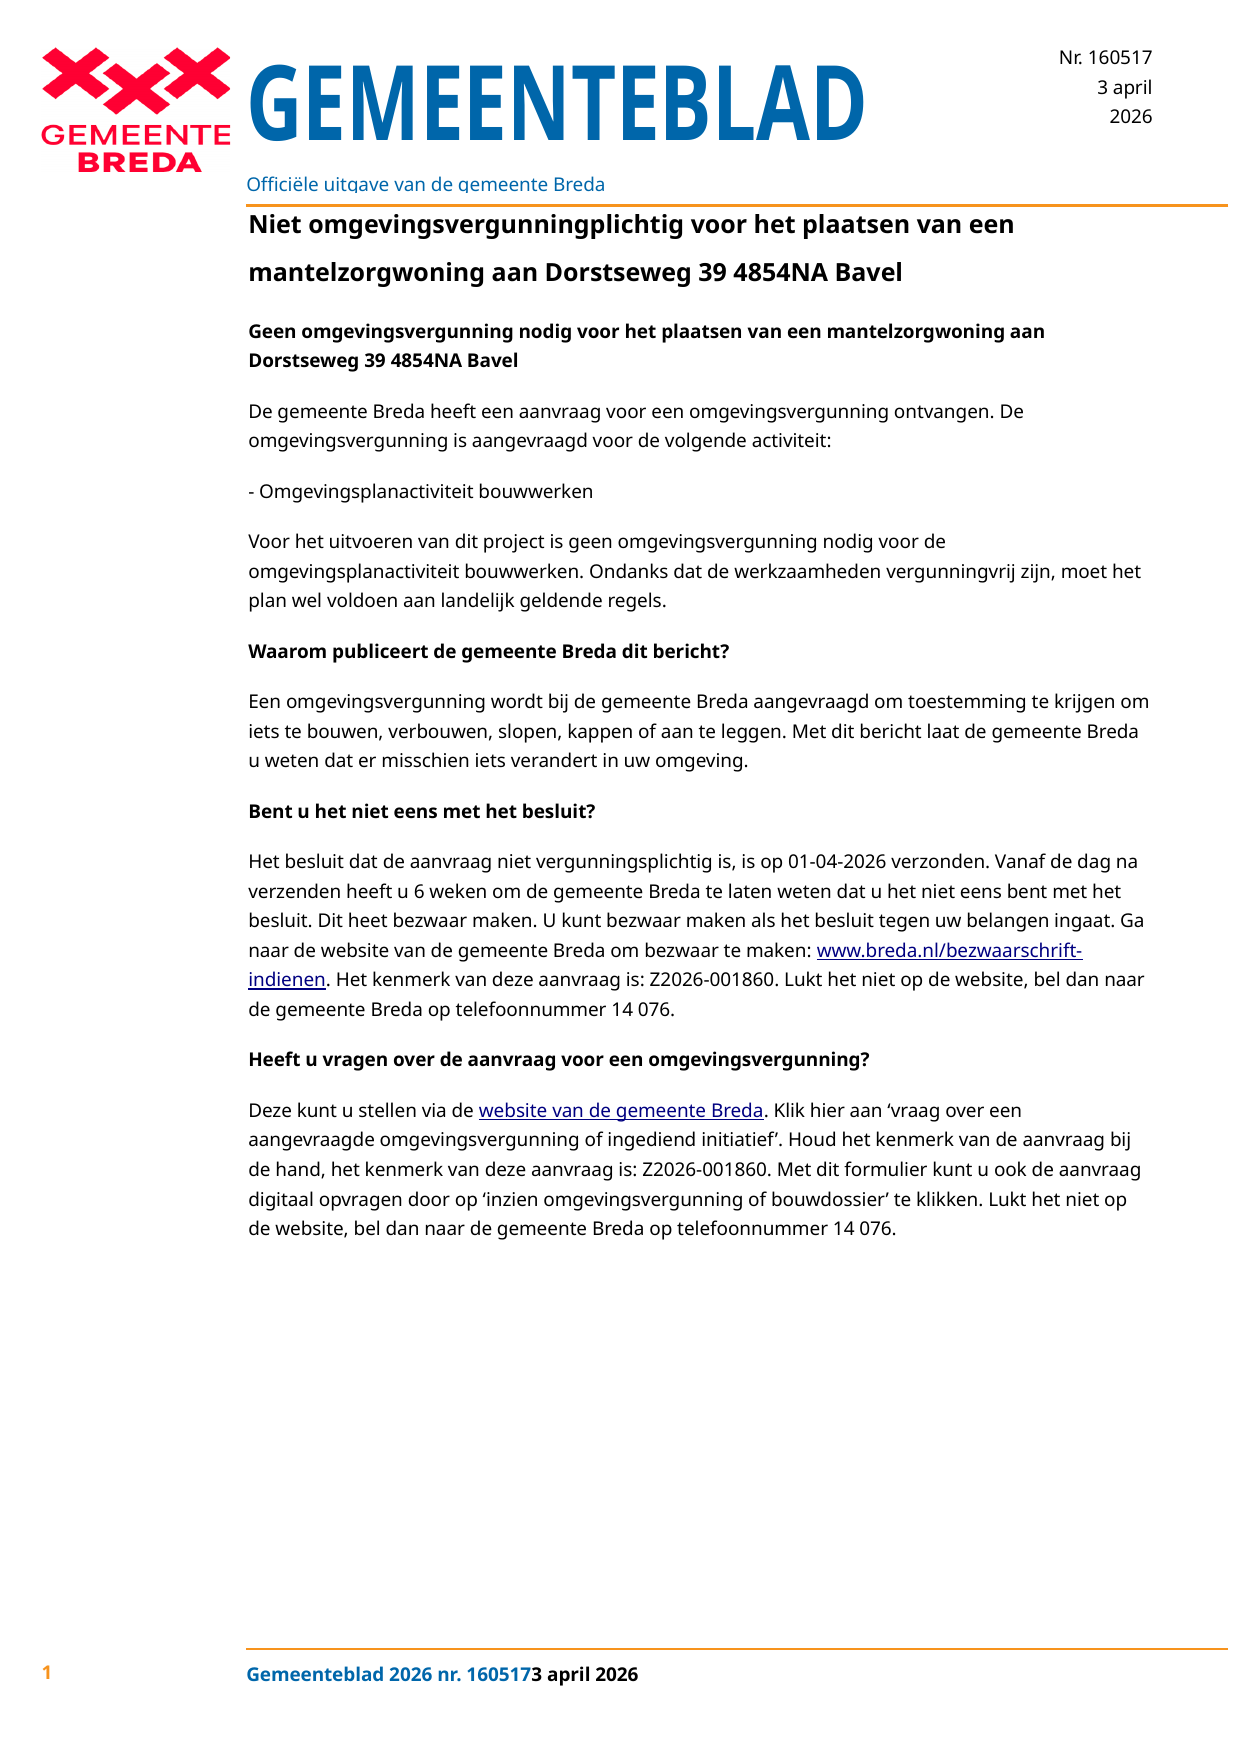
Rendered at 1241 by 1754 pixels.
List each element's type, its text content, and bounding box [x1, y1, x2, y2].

text Deze kunt u stellen via de website van de gemeente Breda. Klik hier aan ‘vraag over een aangevraagde omgevingsvergunning of ingediend initiatief’. Houd het kenmerk van de aanvraag bij de hand, het kenmerk van deze aanvraag is: Z2026-001860. Met dit formulier kunt u ook de aanvraag digitaal opvragen door op ‘inzien omgevingsvergunning of bouwdossier’ te klikken. Lukt het niet op de website, bel dan naar de gemeente Breda op telefoonnummer 14 076. [248, 1097, 1152, 1241]
text Een omgevingsvergunning wordt bij de gemeente Breda aangevraagd om toestemming te krijgen om iets te bouwen, verbouwen, slopen, kappen of aan te leggen. Met dit bericht laat de gemeente Breda u weten dat er misschien iets verandert in uw omgeving. [248, 688, 1152, 773]
text Niet omgevingsvergunningplichtig voor het plaatsen van een mantelzorgwoning aan Dorstseweg 39 4854NA Bavel [248, 207, 1152, 288]
text De gemeente Breda heeft een aanvraag voor een omgevingsvergunning ontvangen. De omgevingsvergunning is aangevraagd voor de volgende activiteit: [248, 398, 1152, 453]
text Het besluit dat de aanvraag niet vergunningsplichtig is, is op 01-04-2026 verzonden. Vanaf de dag na verzenden heeft u 6 weken om de gemeente Breda te laten weten dat u het niet eens bent met het besluit. Dit heet bezwaar maken. U kunt bezwaar maken als het besluit tegen uw belangen ingaat. Ga naar de website van de gemeente Breda om bezwaar te maken: www.breda.nl/bezwaarschrift-indienen. Het kenmerk van deze aanvraag is: Z2026-001860. Lukt het niet op de website, bel dan naar de gemeente Breda op telefoonnummer 14 076. [248, 848, 1152, 1022]
text Voor het uitvoeren van dit project is geen omgevingsvergunning nodig voor de omgevingsplanactiviteit bouwwerken. Ondanks dat de werkzaamheden vergunningvrij zijn, moet het plan wel voldoen aan landelijk geldende regels. [248, 528, 1152, 613]
text Waarom publiceert de gemeente Breda dit bericht? [248, 638, 1152, 664]
text Bent u het niet eens met het besluit? [248, 798, 1152, 824]
text Geen omgevingsvergunning nodig voor het plaatsen van een mantelzorgwoning aan Dorstseweg 39 4854NA Bavel [248, 318, 1152, 373]
text Heeft u vragen over de aanvraag voor een omgevingsvergunning? [248, 1047, 1152, 1072]
picture [41, 47, 231, 172]
text - Omgevingsplanactiviteit bouwwerken [248, 478, 1152, 504]
